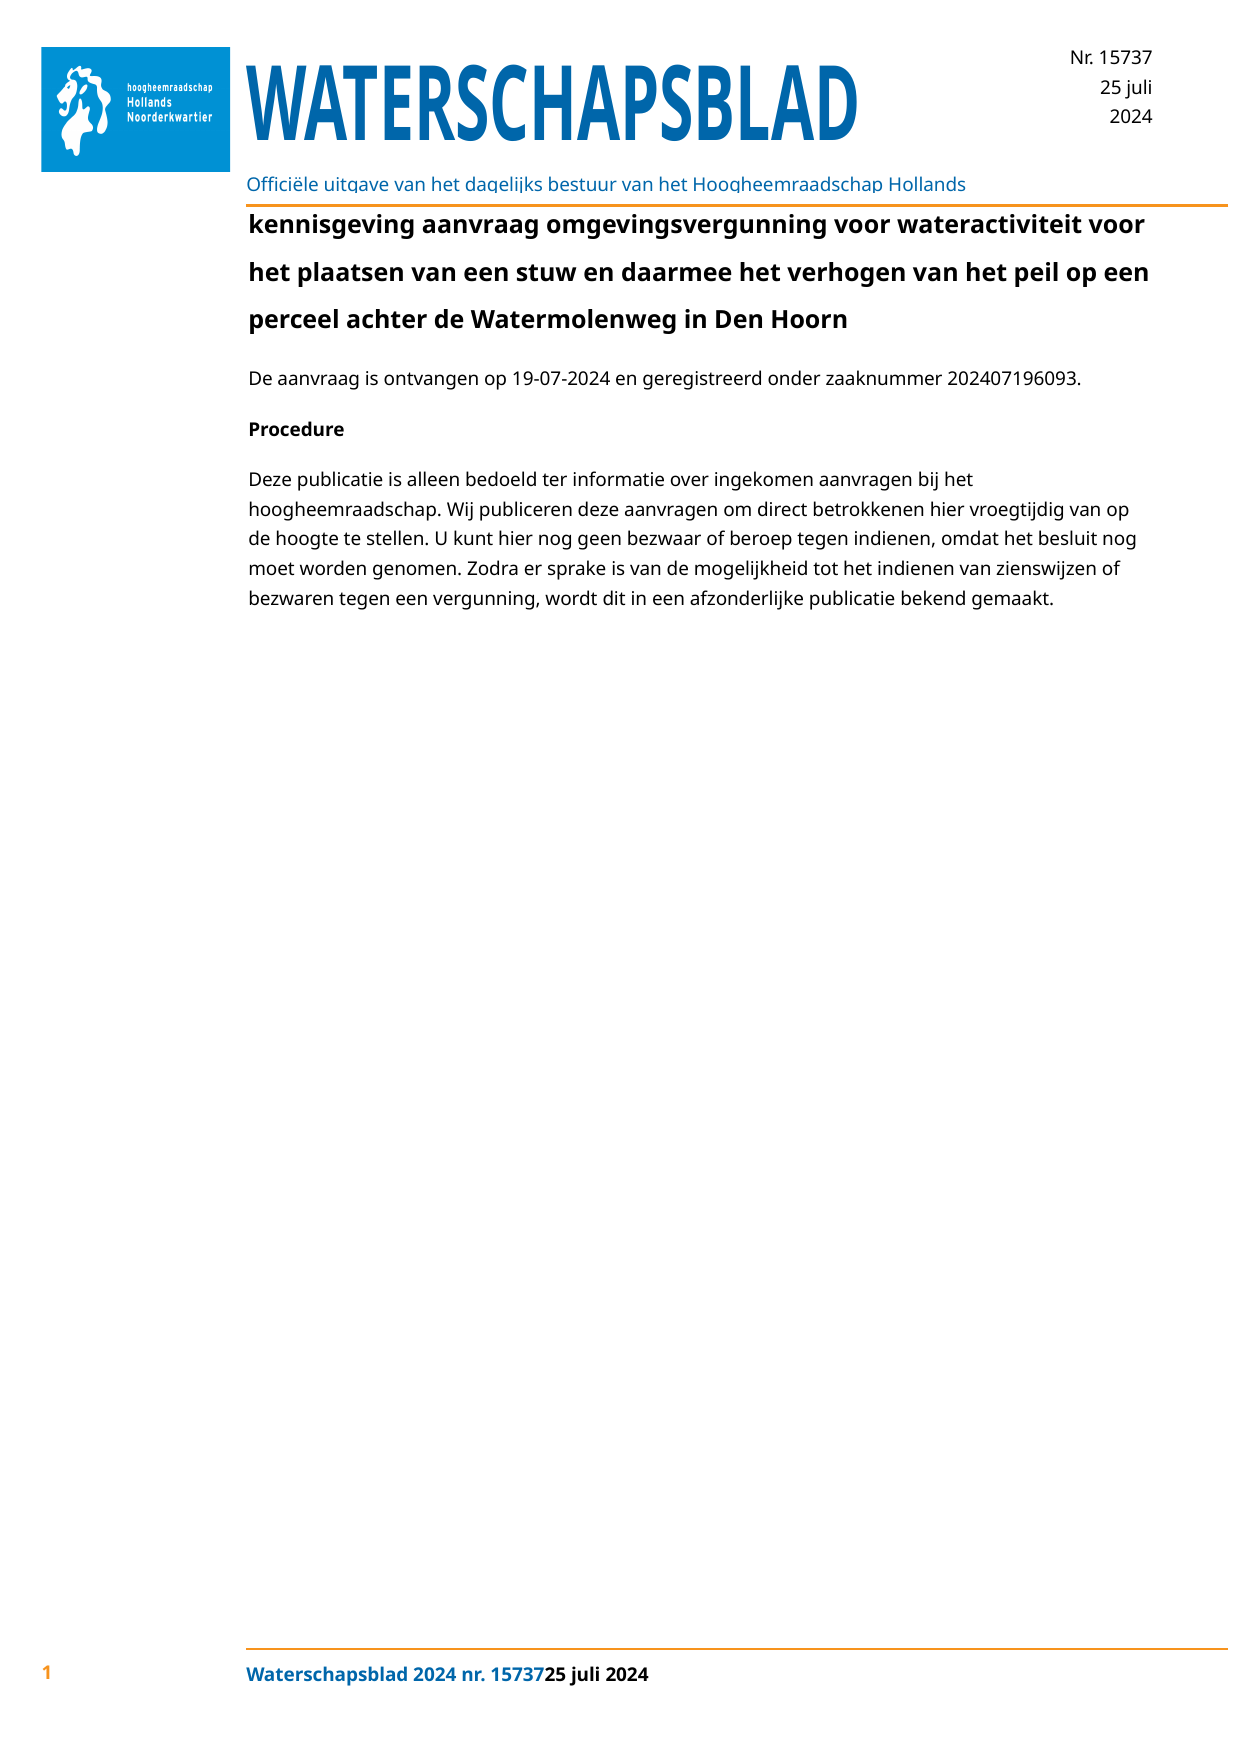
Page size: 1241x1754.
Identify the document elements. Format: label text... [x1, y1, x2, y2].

picture [128, 98, 133, 106]
text Deze publicatie is alleen bedoeld ter informatie over ingekomen aanvragen bij het hoogheemraadschap. Wij publiceren deze aanvragen om direct betrokkenen hier vroegtijdig van op de hoogte te stellen. U kunt hier nog geen bezwaar of beroep tegen indienen, omdat het besluit nog moet worden genomen. Zodra er sprake is van de mogelijkheid tot het indienen van zienswijzen of bezwaren tegen een vergunning, wordt dit in een afzonderlijke publicatie bekend gemaakt. [248, 466, 1152, 610]
text Procedure [248, 416, 1152, 442]
picture [62, 100, 92, 155]
picture [68, 69, 73, 79]
picture [128, 113, 133, 121]
picture [76, 67, 110, 133]
picture [58, 80, 77, 116]
text De aanvraag is ontvangen op 19-07-2024 en geregistreerd onder zaaknummer 202407196093. [248, 366, 1152, 391]
text kennisgeving aanvraag omgevingsvergunning voor wateractiviteit voor het plaatsen van een stuw en daarmee het verhogen van het peil op een perceel achter de Watermolenweg in Den Hoorn [248, 207, 1152, 336]
picture [80, 86, 87, 93]
